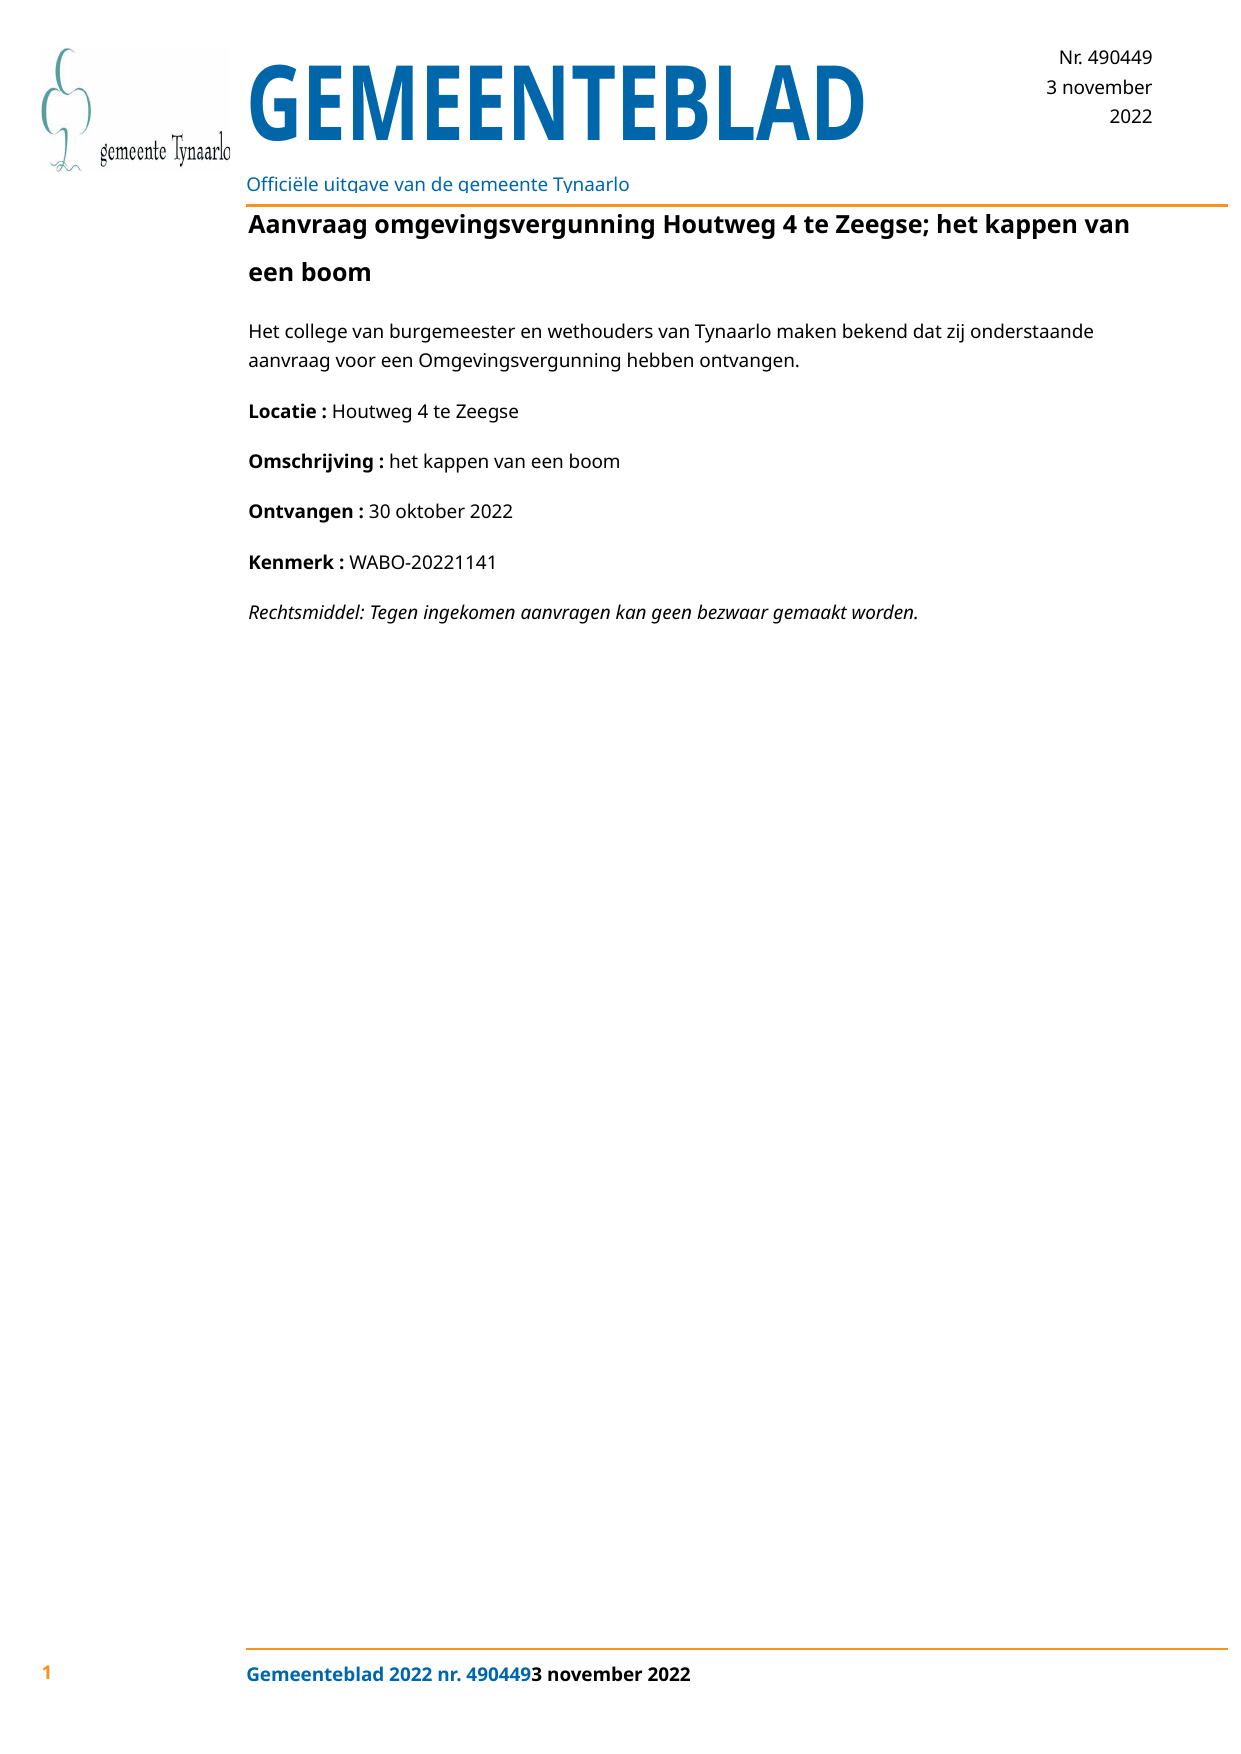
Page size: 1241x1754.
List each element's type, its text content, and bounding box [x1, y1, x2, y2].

text Het college van burgemeester en wethouders van Tynaarlo maken bekend dat zij onderstaande aanvraag voor een Omgevingsvergunning hebben ontvangen. [248, 318, 1152, 373]
picture [41, 47, 231, 172]
text Omschrijving : het kappen van een boom [248, 448, 1152, 474]
text Kenmerk : WABO-20221141 [248, 549, 1152, 575]
text Locatie : Houtweg 4 te Zeegse [248, 398, 1152, 424]
text Aanvraag omgevingsvergunning Houtweg 4 te Zeegse; het kappen van een boom [248, 207, 1152, 288]
text Ontvangen : 30 oktober 2022 [248, 499, 1152, 524]
text Rechtsmiddel: Tegen ingekomen aanvragen kan geen bezwaar gemaakt worden. [248, 599, 1152, 625]
